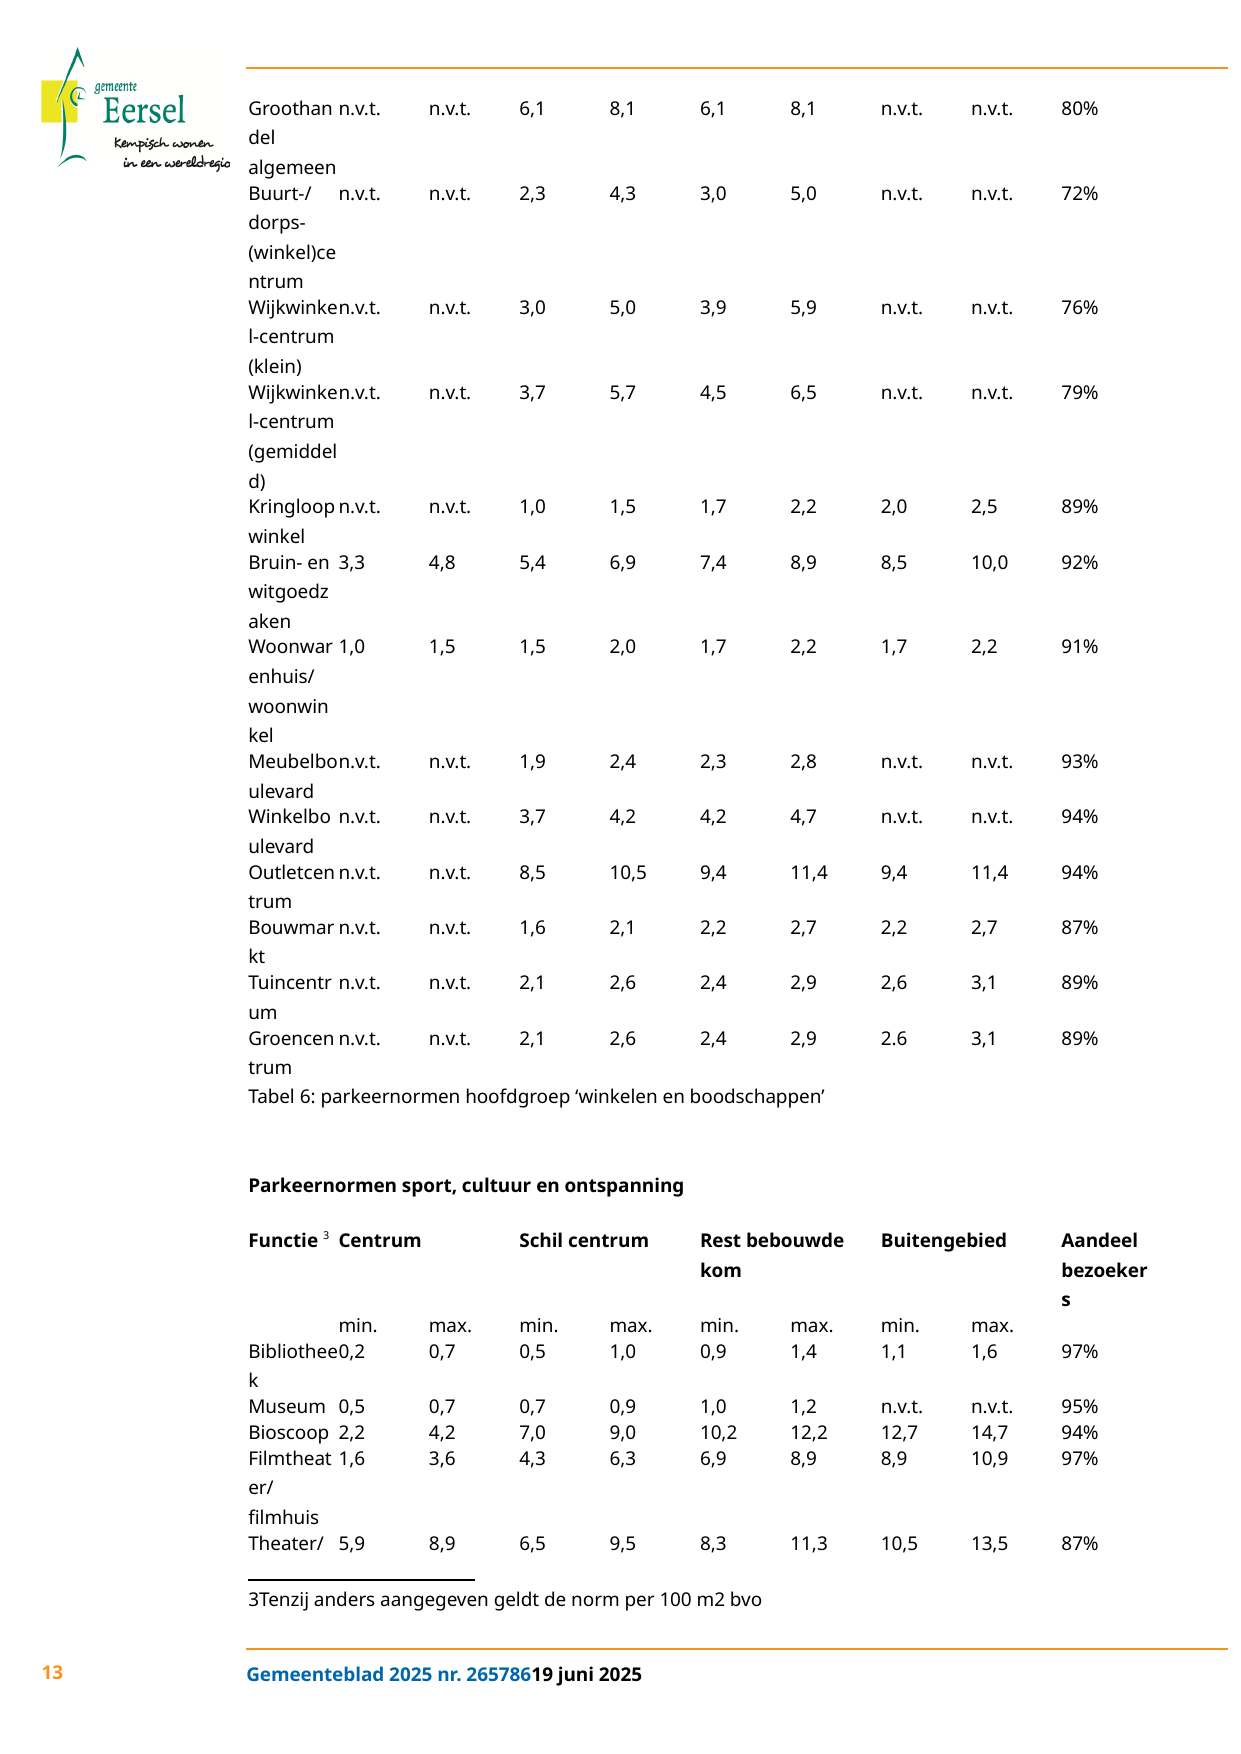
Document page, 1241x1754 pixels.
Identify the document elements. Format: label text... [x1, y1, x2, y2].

table_cell n.v.t. [881, 95, 971, 180]
table_cell n.v.t. [971, 294, 1061, 379]
table_cell n.v.t. [971, 1394, 1061, 1419]
table_cell 8,9 [790, 1445, 881, 1530]
table_header Aandeel bezoekers [1061, 1228, 1152, 1312]
table_cell 2.6 [881, 1025, 971, 1080]
table_cell Groothandel algemeen [248, 95, 338, 180]
table_cell 2,8 [790, 748, 881, 803]
table_cell 4,2 [609, 804, 700, 859]
table_cell 1,0 [519, 494, 609, 549]
table_cell 0,7 [519, 1394, 609, 1419]
table_cell max. [790, 1313, 881, 1338]
table_cell 2,2 [881, 914, 971, 969]
table_cell n.v.t. [429, 294, 519, 379]
table_cell min. [881, 1313, 971, 1338]
table_cell n.v.t. [429, 1025, 519, 1080]
table_cell 1,6 [338, 1445, 429, 1530]
table_cell 2,1 [519, 970, 609, 1025]
table_cell Wijkwinkel-centrum (klein) [248, 294, 338, 379]
table_cell 1,5 [519, 634, 609, 748]
table_cell 2,2 [338, 1419, 429, 1445]
table_cell 5,9 [338, 1530, 429, 1556]
table_cell 2,2 [700, 914, 790, 969]
table_cell 95% [1061, 1394, 1152, 1419]
table_cell n.v.t. [429, 379, 519, 493]
table_cell 8,9 [790, 549, 881, 634]
text Tabel 6: parkeernormen hoofdgroep ‘winkelen en boodschappen’ [248, 1083, 1152, 1109]
table_cell 94% [1061, 804, 1152, 859]
table_cell 2,2 [971, 634, 1061, 748]
table_cell min. [519, 1313, 609, 1338]
table_cell 3,7 [519, 804, 609, 859]
table_cell 87% [1061, 914, 1152, 969]
table_cell 97% [1061, 1338, 1152, 1393]
table_cell 5,9 [790, 294, 881, 379]
table_cell 1,5 [429, 634, 519, 748]
table_cell 1,5 [609, 494, 700, 549]
table_cell [1061, 1313, 1152, 1338]
table_cell 8,5 [881, 549, 971, 634]
table_cell 2,9 [790, 970, 881, 1025]
table_cell n.v.t. [971, 804, 1061, 859]
table_cell 3,6 [429, 1445, 519, 1530]
table_cell Woonwarenhuis/ woonwinkel [248, 634, 338, 748]
table_cell n.v.t. [338, 970, 429, 1025]
table_cell 8,1 [790, 95, 881, 180]
table_cell 0,2 [338, 1338, 429, 1393]
table_cell 10,0 [971, 549, 1061, 634]
table_cell 1,1 [881, 1338, 971, 1393]
table_header Functie [248, 1228, 338, 1312]
table_cell 9,4 [881, 859, 971, 914]
table_cell 3,1 [971, 1025, 1061, 1080]
table_cell 4,5 [700, 379, 790, 493]
table_cell n.v.t. [429, 914, 519, 969]
text Parkeernormen sport, cultuur en ontspanning [248, 1172, 1152, 1198]
table_cell 8,5 [519, 859, 609, 914]
table_cell 1,7 [700, 494, 790, 549]
table_cell 2,0 [609, 634, 700, 748]
table_header Centrum [338, 1228, 519, 1312]
table_cell 91% [1061, 634, 1152, 748]
table_cell 4,2 [700, 804, 790, 859]
table_cell 8,1 [609, 95, 700, 180]
table_cell 89% [1061, 494, 1152, 549]
table_cell 5,0 [609, 294, 700, 379]
table_cell 7,4 [700, 549, 790, 634]
table_cell n.v.t. [971, 748, 1061, 803]
table_cell n.v.t. [971, 95, 1061, 180]
table_cell 6,9 [609, 549, 700, 634]
table_cell 2,4 [700, 1025, 790, 1080]
table_cell 3,0 [519, 294, 609, 379]
table_cell 3,9 [700, 294, 790, 379]
table_cell n.v.t. [881, 379, 971, 493]
table_cell 12,2 [790, 1419, 881, 1445]
table_cell n.v.t. [881, 804, 971, 859]
table_cell Bruin- en witgoedzaken [248, 549, 338, 634]
table_cell n.v.t. [338, 494, 429, 549]
table_cell 0,7 [429, 1338, 519, 1393]
table_cell 1,6 [519, 914, 609, 969]
table_cell 9,5 [609, 1530, 700, 1556]
table_cell [248, 1313, 338, 1338]
table_cell n.v.t. [338, 180, 429, 294]
table_cell n.v.t. [429, 859, 519, 914]
table_cell 80% [1061, 95, 1152, 180]
table_cell 10,5 [881, 1530, 971, 1556]
table_cell 9,4 [700, 859, 790, 914]
table_cell 2,2 [790, 494, 881, 549]
table_cell 8,9 [881, 1445, 971, 1530]
table_cell Tuincentrum [248, 970, 338, 1025]
table_cell 1,7 [700, 634, 790, 748]
table_cell min. [338, 1313, 429, 1338]
table_cell 94% [1061, 859, 1152, 914]
table_cell 4,2 [429, 1419, 519, 1445]
table_cell Museum [248, 1394, 338, 1419]
table_cell 2,1 [519, 1025, 609, 1080]
table_cell 11,4 [971, 859, 1061, 914]
table_cell Bioscoop [248, 1419, 338, 1445]
table_cell 8,3 [700, 1530, 790, 1556]
table_cell 4,7 [790, 804, 881, 859]
table_cell 6,5 [519, 1530, 609, 1556]
table_cell 2,4 [609, 748, 700, 803]
table_cell 10,9 [971, 1445, 1061, 1530]
table_cell Theater/ [248, 1530, 338, 1556]
table_cell n.v.t. [338, 748, 429, 803]
table_cell 0,9 [609, 1394, 700, 1419]
table_cell 2,7 [971, 914, 1061, 969]
table_cell 7,0 [519, 1419, 609, 1445]
table_cell n.v.t. [338, 95, 429, 180]
table_cell 2,5 [971, 494, 1061, 549]
table_cell Groencentrum [248, 1025, 338, 1080]
table_cell 8,9 [429, 1530, 519, 1556]
table_cell max. [971, 1313, 1061, 1338]
table_cell n.v.t. [429, 970, 519, 1025]
table_cell 10,5 [609, 859, 700, 914]
table_cell 0,9 [700, 1338, 790, 1393]
table_cell n.v.t. [429, 494, 519, 549]
table_cell 10,2 [700, 1419, 790, 1445]
table_cell 76% [1061, 294, 1152, 379]
table_cell 0,7 [429, 1394, 519, 1419]
table_cell 12,7 [881, 1419, 971, 1445]
table_cell 1,2 [790, 1394, 881, 1419]
table_cell n.v.t. [881, 180, 971, 294]
table_cell 3,7 [519, 379, 609, 493]
table_cell 3,1 [971, 970, 1061, 1025]
table_cell 2,3 [519, 180, 609, 294]
table_cell 1,9 [519, 748, 609, 803]
table_cell 6,9 [700, 1445, 790, 1530]
table_cell 5,4 [519, 549, 609, 634]
table_cell 4,3 [519, 1445, 609, 1530]
table_cell 1,0 [338, 634, 429, 748]
table_cell Buurt-/dorps-(winkel)centrum [248, 180, 338, 294]
table_cell n.v.t. [338, 914, 429, 969]
table_cell 2,6 [609, 1025, 700, 1080]
table_cell n.v.t. [338, 379, 429, 493]
table_cell 2,3 [700, 748, 790, 803]
table_cell 1,0 [609, 1338, 700, 1393]
table_header Schil centrum [519, 1228, 700, 1312]
picture [41, 47, 231, 172]
table_cell n.v.t. [881, 1394, 971, 1419]
table_cell 94% [1061, 1419, 1152, 1445]
table_cell n.v.t. [338, 1025, 429, 1080]
table_cell 4,8 [429, 549, 519, 634]
table_cell 11,4 [790, 859, 881, 914]
table_cell Filmtheater/ filmhuis [248, 1445, 338, 1530]
table_cell n.v.t. [971, 180, 1061, 294]
table_cell 1,7 [881, 634, 971, 748]
table_cell 3,0 [700, 180, 790, 294]
table_cell Winkelboulevard [248, 804, 338, 859]
table_cell 5,0 [790, 180, 881, 294]
table_cell 6,1 [700, 95, 790, 180]
table_cell 13,5 [971, 1530, 1061, 1556]
table_cell 9,0 [609, 1419, 700, 1445]
table_cell 87% [1061, 1530, 1152, 1556]
table_cell 4,3 [609, 180, 700, 294]
table_cell 6,1 [519, 95, 609, 180]
table_cell n.v.t. [971, 379, 1061, 493]
table_cell 11,3 [790, 1530, 881, 1556]
table_cell 3,3 [338, 549, 429, 634]
table_cell n.v.t. [338, 294, 429, 379]
table_cell Bibliotheek [248, 1338, 338, 1393]
table_header Rest bebouwde kom [700, 1228, 881, 1312]
table_cell max. [609, 1313, 700, 1338]
table_cell 93% [1061, 748, 1152, 803]
table_cell 1,0 [700, 1394, 790, 1419]
table_cell 14,7 [971, 1419, 1061, 1445]
table_cell 1,4 [790, 1338, 881, 1393]
table_cell 0,5 [519, 1338, 609, 1393]
table_cell 2,2 [790, 634, 881, 748]
table_cell 89% [1061, 970, 1152, 1025]
table_cell 6,5 [790, 379, 881, 493]
table_cell 97% [1061, 1445, 1152, 1530]
table_header Buitengebied [881, 1228, 1061, 1312]
table_cell 2,6 [881, 970, 971, 1025]
table_cell 0,5 [338, 1394, 429, 1419]
table_cell 2,4 [700, 970, 790, 1025]
table_cell max. [429, 1313, 519, 1338]
table_cell 2,9 [790, 1025, 881, 1080]
table_cell n.v.t. [881, 294, 971, 379]
table_cell 72% [1061, 180, 1152, 294]
table_cell n.v.t. [429, 804, 519, 859]
table_cell 2,7 [790, 914, 881, 969]
table_cell 2,6 [609, 970, 700, 1025]
table_cell 2,0 [881, 494, 971, 549]
table_cell n.v.t. [338, 859, 429, 914]
table_cell 1,6 [971, 1338, 1061, 1393]
table_cell n.v.t. [429, 748, 519, 803]
table_cell Wijkwinkel-centrum (gemiddeld) [248, 379, 338, 493]
table_cell 89% [1061, 1025, 1152, 1080]
table_cell n.v.t. [338, 804, 429, 859]
table_cell n.v.t. [429, 180, 519, 294]
table_cell 92% [1061, 549, 1152, 634]
table_cell Meubelboulevard [248, 748, 338, 803]
table_cell 6,3 [609, 1445, 700, 1530]
table_cell 2,1 [609, 914, 700, 969]
table_cell Kringloopwinkel [248, 494, 338, 549]
table_cell 79% [1061, 379, 1152, 493]
table_cell min. [700, 1313, 790, 1338]
table_cell Bouwmarkt [248, 914, 338, 969]
table_cell n.v.t. [881, 748, 971, 803]
table_cell Outletcentrum [248, 859, 338, 914]
table_cell 5,7 [609, 379, 700, 493]
table_cell n.v.t. [429, 95, 519, 180]
